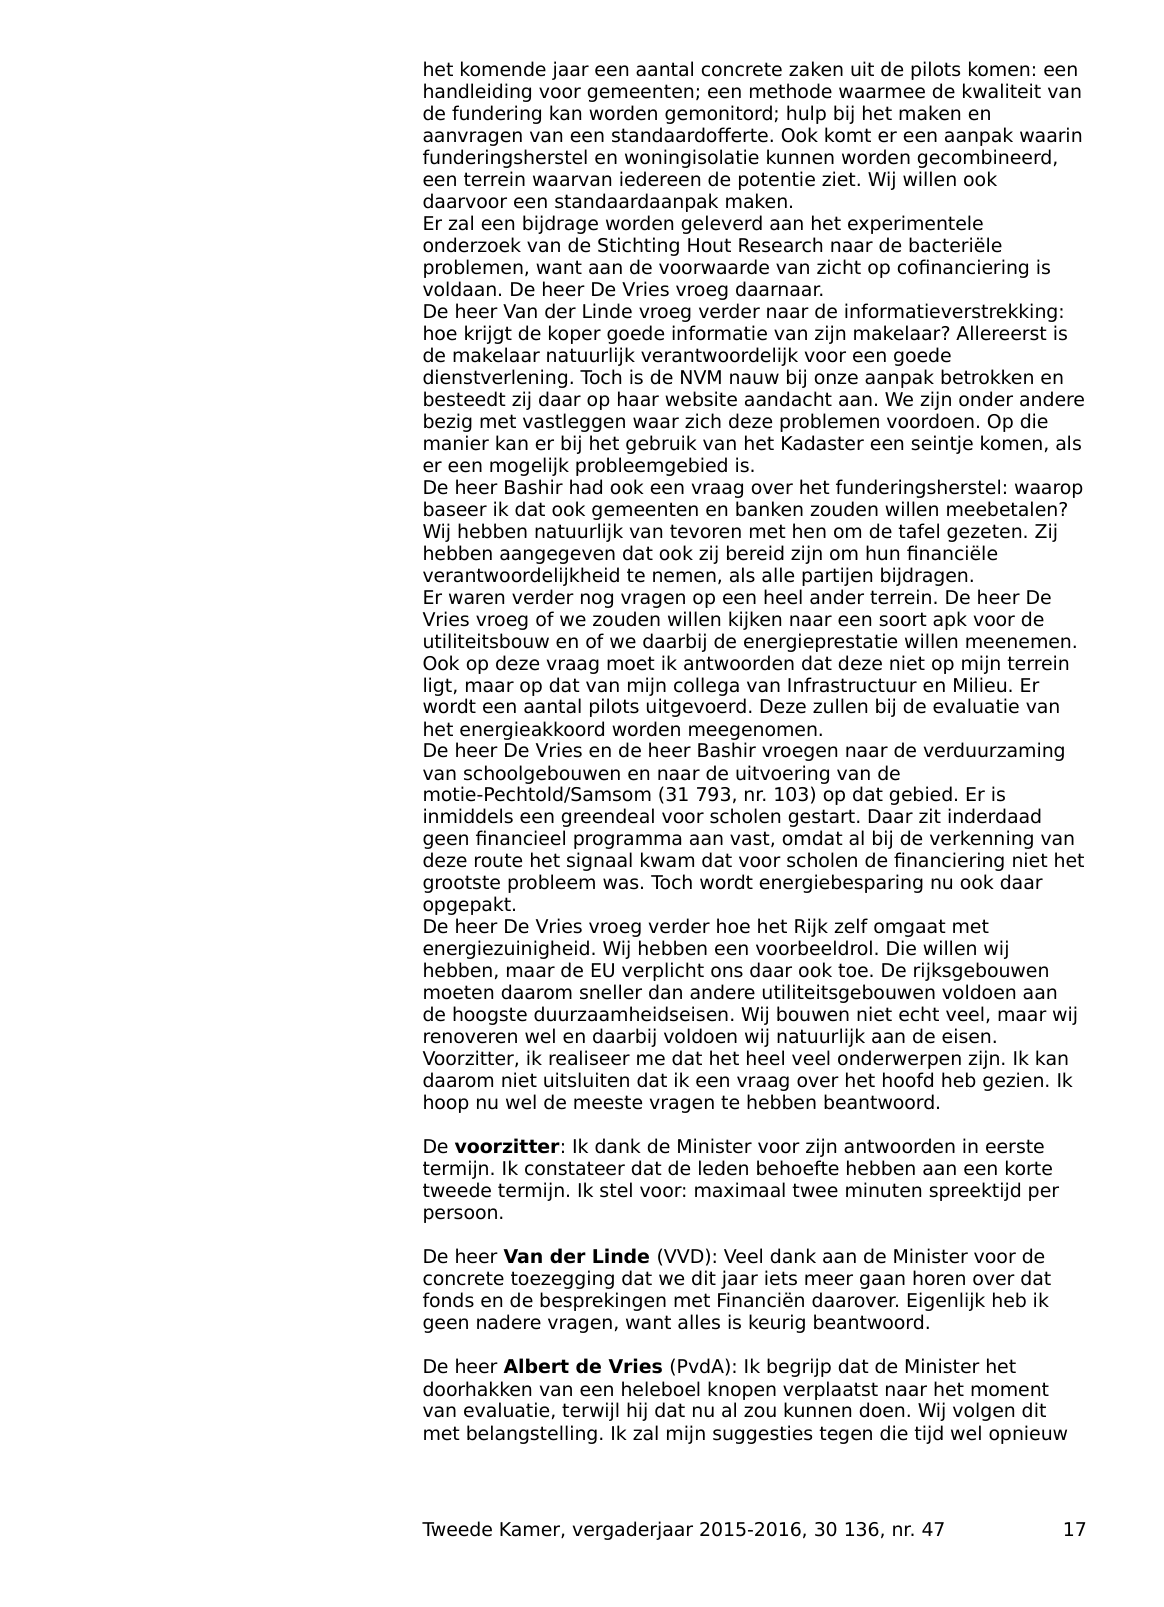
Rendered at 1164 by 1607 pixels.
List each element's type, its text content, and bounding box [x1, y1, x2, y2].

text De heer De Vries en de heer Bashir vroegen naar de verduurzaming van schoolgebouwen en naar de uitvoering van de motie-Pechtold/Samsom (31 793, nr. 103) op dat gebied. Er is inmiddels een greendeal voor scholen gestart. Daar zit inderdaad geen financieel programma aan vast, omdat al bij de verkenning van deze route het signaal kwam dat voor scholen de financiering niet het grootste probleem was. Toch wordt energiebesparing nu ook daar opgepakt. [422, 740, 1087, 916]
text het komende jaar een aantal concrete zaken uit de pilots komen: een handleiding voor gemeenten; een methode waarmee de kwaliteit van de fundering kan worden gemonitord; hulp bij het maken en aanvragen van een standaardofferte. Ook komt er een aanpak waarin funderingsherstel en woningisolatie kunnen worden gecombineerd, een terrein waarvan iedereen de potentie ziet. Wij willen ook daarvoor een standaardaanpak maken. [422, 59, 1087, 213]
text Er waren verder nog vragen op een heel ander terrein. De heer De Vries vroeg of we zouden willen kijken naar een soort apk voor de utiliteitsbouw en of we daarbij de energieprestatie willen meenemen. Ook op deze vraag moet ik antwoorden dat deze niet op mijn terrein ligt, maar op dat van mijn collega van Infrastructuur en Milieu. Er wordt een aantal pilots uitgevoerd. Deze zullen bij de evaluatie van het energieakkoord worden meegenomen. [422, 587, 1087, 740]
text De heer Van der Linde (VVD): Veel dank aan de Minister voor de concrete toezegging dat we dit jaar iets meer gaan horen over dat fonds en de besprekingen met Financiën daarover. Eigenlijk heb ik geen nadere vragen, want alles is keurig beantwoord. [422, 1246, 1087, 1334]
text De heer Albert de Vries (PvdA): Ik begrijp dat de Minister het doorhakken van een heleboel knopen verplaatst naar het moment van evaluatie, terwijl hij dat nu al zou kunnen doen. Wij volgen dit met belangstelling. Ik zal mijn suggesties tegen die tijd wel opnieuw [422, 1356, 1087, 1444]
text Er zal een bijdrage worden geleverd aan het experimentele onderzoek van de Stichting Hout Research naar de bacteriële problemen, want aan de voorwaarde van zicht op cofinanciering is voldaan. De heer De Vries vroeg daarnaar. [422, 213, 1087, 301]
text Voorzitter, ik realiseer me dat het heel veel onderwerpen zijn. Ik kan daarom niet uitsluiten dat ik een vraag over het hoofd heb gezien. Ik hoop nu wel de meeste vragen te hebben beantwoord. [422, 1048, 1087, 1114]
text De heer Van der Linde vroeg verder naar de informatieverstrekking: hoe krijgt de koper goede informatie van zijn makelaar? Allereerst is de makelaar natuurlijk verantwoordelijk voor een goede dienstverlening. Toch is de NVM nauw bij onze aanpak betrokken en besteedt zij daar op haar website aandacht aan. We zijn onder andere bezig met vastleggen waar zich deze problemen voordoen. Op die manier kan er bij het gebruik van het Kadaster een seintje komen, als er een mogelijk probleemgebied is. [422, 301, 1087, 477]
text De voorzitter: Ik dank de Minister voor zijn antwoorden in eerste termijn. Ik constateer dat de leden behoefte hebben aan een korte tweede termijn. Ik stel voor: maximaal twee minuten spreektijd per persoon. [422, 1136, 1087, 1224]
text De heer Bashir had ook een vraag over het funderingsherstel: waarop baseer ik dat ook gemeenten en banken zouden willen meebetalen? Wij hebben natuurlijk van tevoren met hen om de tafel gezeten. Zij hebben aangegeven dat ook zij bereid zijn om hun financiële verantwoordelijkheid te nemen, als alle partijen bijdragen. [422, 477, 1087, 587]
text De heer De Vries vroeg verder hoe het Rijk zelf omgaat met energiezuinigheid. Wij hebben een voorbeeldrol. Die willen wij hebben, maar de EU verplicht ons daar ook toe. De rijksgebouwen moeten daarom sneller dan andere utiliteitsgebouwen voldoen aan de hoogste duurzaamheidseisen. Wij bouwen niet echt veel, maar wij renoveren wel en daarbij voldoen wij natuurlijk aan de eisen. [422, 916, 1087, 1048]
